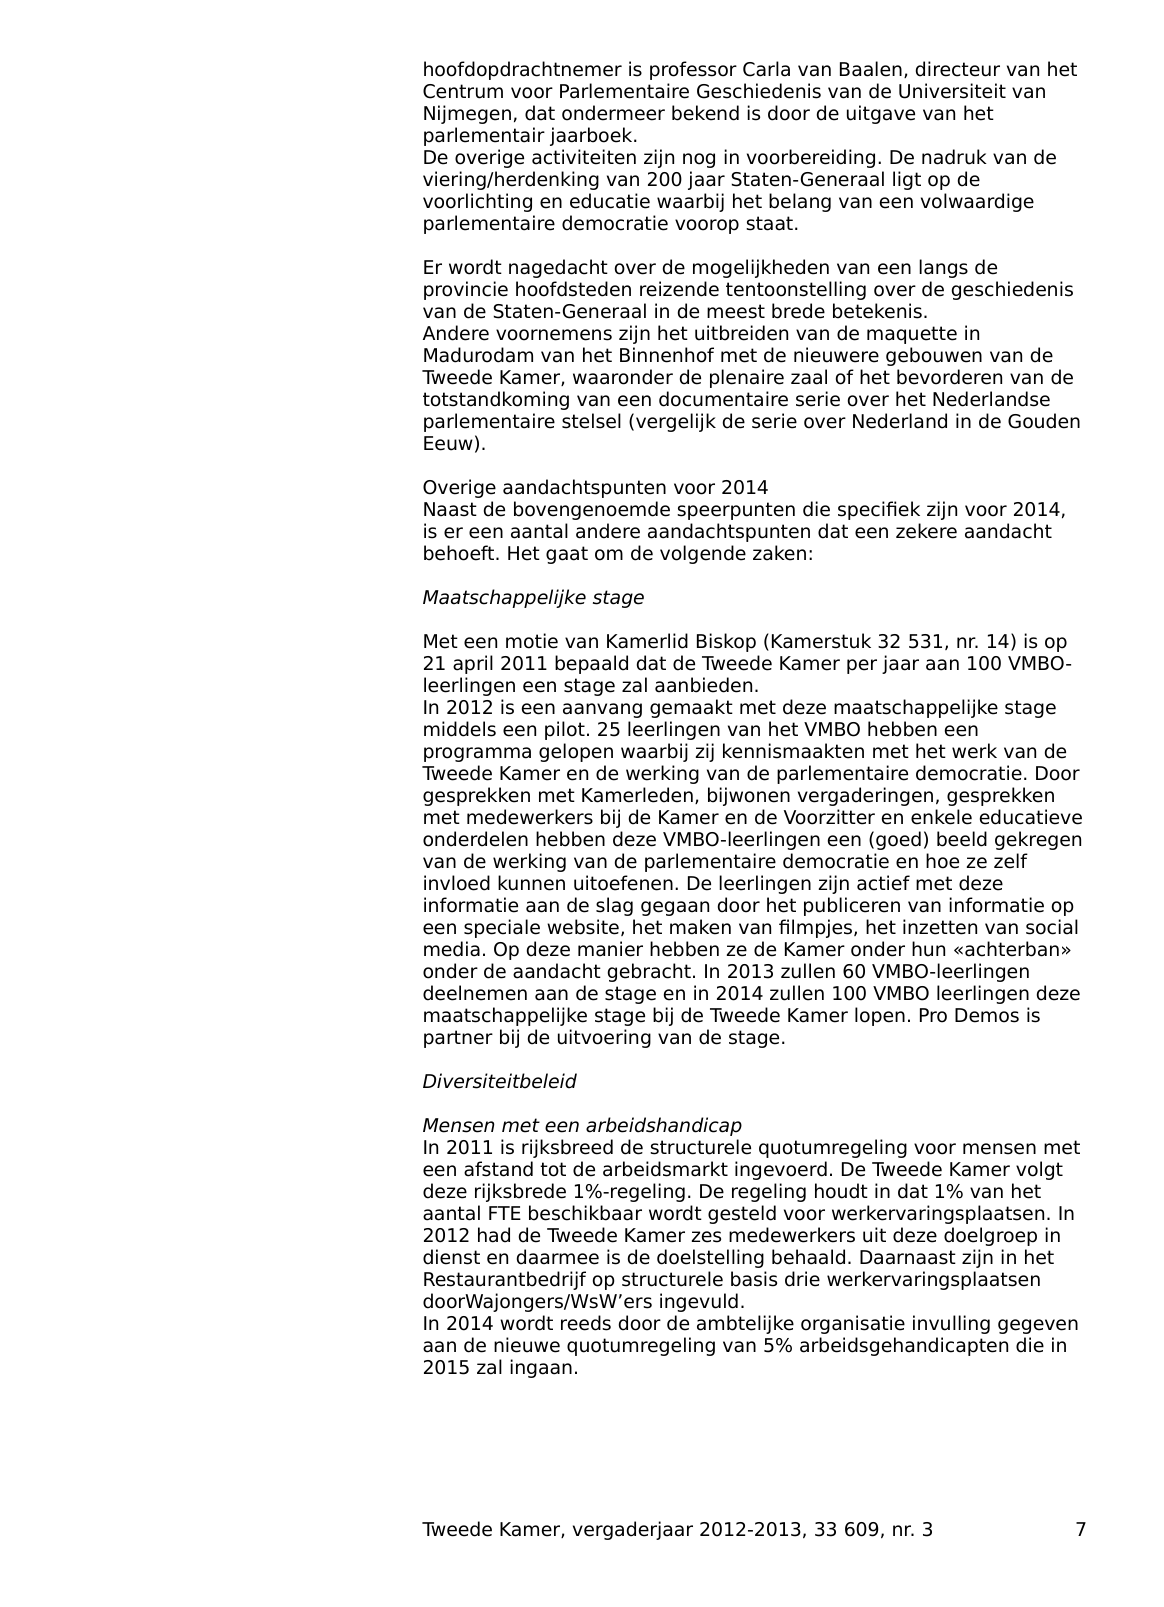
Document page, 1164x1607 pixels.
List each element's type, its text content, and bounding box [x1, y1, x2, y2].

text Naast de bovengenoemde speerpunten die specifiek zijn voor 2014, is er een aantal andere aandachtspunten dat een zekere aandacht behoeft. Het gaat om de volgende zaken: [422, 499, 1087, 565]
text Met een motie van Kamerlid Biskop (Kamerstuk 32 531, nr. 14) is op 21 april 2011 bepaald dat de Tweede Kamer per jaar aan 100 VMBO-leerlingen een stage zal aanbieden. [422, 631, 1087, 697]
subtitle Diversiteitbeleid [422, 1071, 1087, 1093]
text De overige activiteiten zijn nog in voorbereiding. De nadruk van de viering/herdenking van 200 jaar Staten-Generaal ligt op de voorlichting en educatie waarbij het belang van een volwaardige parlementaire democratie voorop staat. [422, 147, 1087, 235]
text In 2014 wordt reeds door de ambtelijke organisatie invulling gegeven aan de nieuwe quotumregeling van 5% arbeidsgehandicapten die in 2015 zal ingaan. [422, 1313, 1087, 1379]
text Overige aandachtspunten voor 2014 [422, 477, 1087, 499]
text hoofdopdrachtnemer is professor Carla van Baalen, directeur van het Centrum voor Parlementaire Geschiedenis van de Universiteit van Nijmegen, dat ondermeer bekend is door de uitgave van het parlementair jaarboek. [422, 59, 1087, 147]
text In 2012 is een aanvang gemaakt met deze maatschappelijke stage middels een pilot. 25 leerlingen van het VMBO hebben een programma gelopen waarbij zij kennismaakten met het werk van de Tweede Kamer en de werking van de parlementaire democratie. Door gesprekken met Kamerleden, bijwonen vergaderingen, gesprekken met medewerkers bij de Kamer en de Voorzitter en enkele educatieve onderdelen hebben deze VMBO-leerlingen een (goed) beeld gekregen van de werking van de parlementaire democratie en hoe ze zelf invloed kunnen uitoefenen. De leerlingen zijn actief met deze informatie aan de slag gegaan door het publiceren van informatie op een speciale website, het maken van filmpjes, het inzetten van social media. Op deze manier hebben ze de Kamer onder hun «achterban» onder de aandacht gebracht. In 2013 zullen 60 VMBO-leerlingen deelnemen aan de stage en in 2014 zullen 100 VMBO leerlingen deze maatschappelijke stage bij de Tweede Kamer lopen. Pro Demos is partner bij de uitvoering van de stage. [422, 697, 1087, 1049]
text Er wordt nagedacht over de mogelijkheden van een langs de provincie hoofdsteden reizende tentoonstelling over de geschiedenis van de Staten-Generaal in de meest brede betekenis. [422, 257, 1087, 323]
text Mensen met een arbeidshandicap [422, 1115, 1087, 1137]
text In 2011 is rijksbreed de structurele quotumregeling voor mensen met een afstand tot de arbeidsmarkt ingevoerd. De Tweede Kamer volgt deze rijksbrede 1%-regeling. De regeling houdt in dat 1% van het aantal FTE beschikbaar wordt gesteld voor werkervaringsplaatsen. In 2012 had de Tweede Kamer zes medewerkers uit deze doelgroep in dienst en daarmee is de doelstelling behaald. Daarnaast zijn in het Restaurantbedrijf op structurele basis drie werkervaringsplaatsen doorWajongers/WsW’ers ingevuld. [422, 1137, 1087, 1313]
text Andere voornemens zijn het uitbreiden van de maquette in Madurodam van het Binnenhof met de nieuwere gebouwen van de Tweede Kamer, waaronder de plenaire zaal of het bevorderen van de totstandkoming van een documentaire serie over het Nederlandse parlementaire stelsel (vergelijk de serie over Nederland in de Gouden Eeuw). [422, 323, 1087, 455]
subtitle Maatschappelijke stage [422, 587, 1087, 609]
